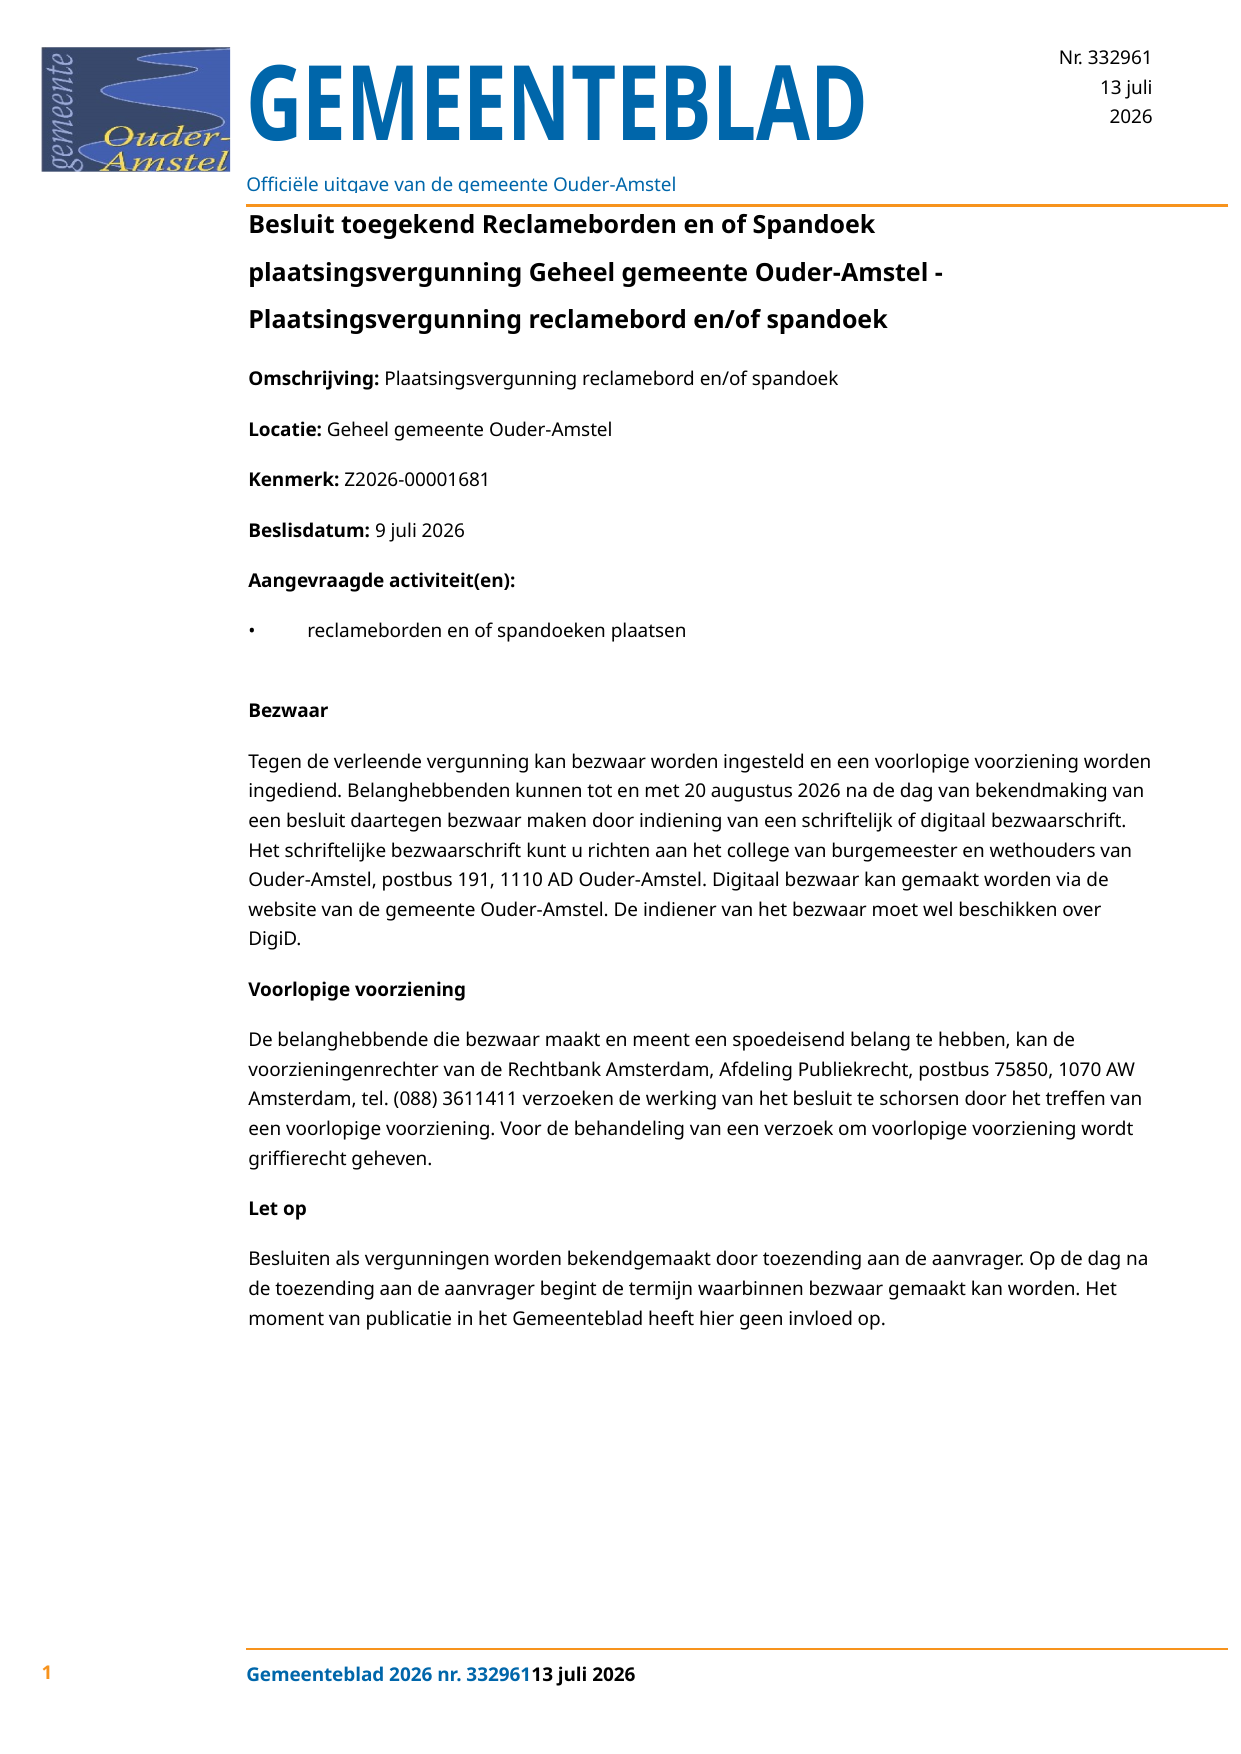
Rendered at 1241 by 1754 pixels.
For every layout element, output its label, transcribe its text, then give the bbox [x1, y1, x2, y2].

text Besluit toegekend Reclameborden en of Spandoek plaatsingsvergunning Geheel gemeente Ouder-Amstel - Plaatsingsvergunning reclamebord en/of spandoek [248, 207, 1152, 336]
picture [41, 47, 231, 172]
text Omschrijving: Plaatsingsvergunning reclamebord en/of spandoek [248, 366, 1152, 391]
text Tegen de verleende vergunning kan bezwaar worden ingesteld en een voorlopige voorziening worden ingediend. Belanghebbenden kunnen tot en met 20 augustus 2026 na de dag van bekendmaking van een besluit daartegen bezwaar maken door indiening van een schriftelijk of digitaal bezwaarschrift. Het schriftelijke bezwaarschrift kunt u richten aan het college van burgemeester en wethouders van Ouder-Amstel, postbus 191, 1110 AD Ouder-Amstel. Digitaal bezwaar kan gemaakt worden via de website van de gemeente Ouder-Amstel. De indiener van het bezwaar moet wel beschikken over DigiD. [248, 748, 1152, 951]
text De belanghebbende die bezwaar maakt en meent een spoedeisend belang te hebben, kan de voorzieningenrechter van de Rechtbank Amsterdam, Afdeling Publiekrecht, postbus 75850, 1070 AW Amsterdam, tel. (088) 3611411 verzoeken de werking van het besluit te schorsen door het treffen van een voorlopige voorziening. Voor de behandeling van een verzoek om voorlopige voorziening wordt griffierecht geheven. [248, 1026, 1152, 1170]
text Aangevraagde activiteit(en): [248, 567, 1152, 593]
text Besluiten als vergunningen worden bekendgemaakt door toezending aan de aanvrager. Op de dag na de toezending aan de aanvrager begint de termijn waarbinnen bezwaar gemaakt kan worden. Het moment van publicatie in het Gemeenteblad heeft hier geen invloed op. [248, 1246, 1152, 1330]
text Voorlopige voorziening [248, 976, 1152, 1002]
text Bezwaar [248, 698, 1152, 723]
list reclameborden en of spandoeken plaatsen [248, 618, 1152, 643]
text Locatie: Geheel gemeente Ouder-Amstel [248, 416, 1152, 442]
text Let op [248, 1195, 1152, 1221]
text Kenmerk: Z2026-00001681 [248, 466, 1152, 492]
text Beslisdatum: 9 juli 2026 [248, 517, 1152, 542]
